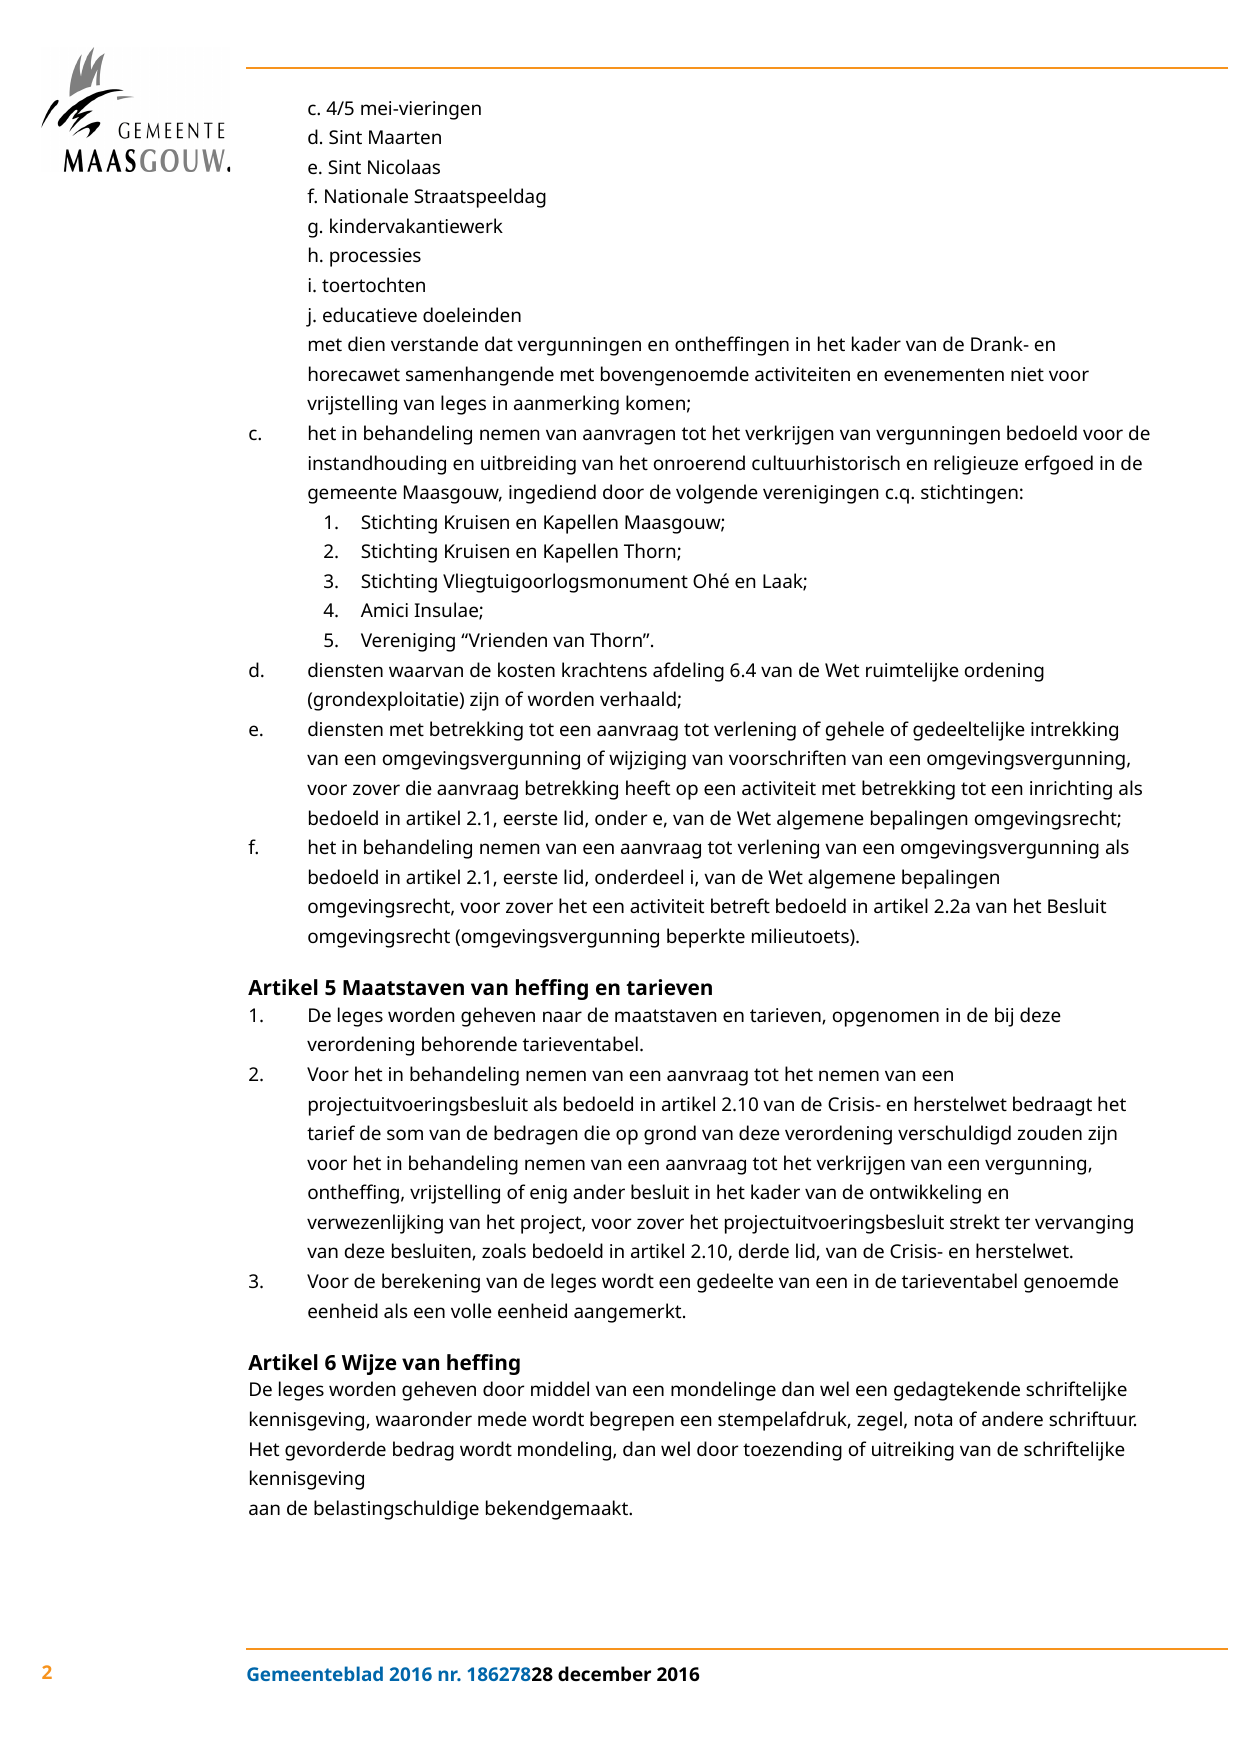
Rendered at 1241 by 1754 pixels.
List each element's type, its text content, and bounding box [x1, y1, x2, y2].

list Stichting Kruisen en Kapellen Maasgouw; [323, 509, 1152, 535]
list c. 4/5 mei-vieringen [248, 95, 1152, 121]
list h. processies [248, 243, 1152, 268]
text Artikel 6 Wijze van heffing [248, 1348, 1152, 1377]
text Artikel 5 Maatstaven van heffing en tarieven [248, 973, 1152, 1002]
picture [41, 47, 231, 172]
list met dien verstande dat vergunningen en ontheffingen in het kader van de Drank- en horecawet samenhangende met bovengenoemde activiteiten en evenementen niet voor vrijstelling van leges in aanmerking komen; [248, 331, 1152, 416]
list Vereniging “Vrienden van Thorn”. [323, 627, 1152, 653]
list Stichting Kruisen en Kapellen Thorn; [323, 538, 1152, 564]
list j. educatieve doeleinden [248, 302, 1152, 328]
text aan de belastingschuldige bekendgemaakt. [248, 1495, 1152, 1521]
list Voor het in behandeling nemen van een aanvraag tot het nemen van een projectuitvoeringsbesluit als bedoeld in artikel 2.10 van de Crisis- en herstelwet bedraagt het tarief de som van de bedragen die op grond van deze verordening verschuldigd zouden zijn voor het in behandeling nemen van een aanvraag tot het verkrijgen van een vergunning, ontheffing, vrijstelling of enig ander besluit in het kader van de ontwikkeling en verwezenlijking van het project, voor zover het projectuitvoeringsbesluit strekt ter vervanging van deze besluiten, zoals bedoeld in artikel 2.10, derde lid, van de Crisis- en herstelwet. [248, 1061, 1152, 1264]
list diensten met betrekking tot een aanvraag tot verlening of gehele of gedeeltelijke intrekking van een omgevingsvergunning of wijziging van voorschriften van een omgevingsvergunning, voor zover die aanvraag betrekking heeft op een activiteit met betrekking tot een inrichting als bedoeld in artikel 2.1, eerste lid, onder e, van de Wet algemene bepalingen omgevingsrecht; [248, 716, 1152, 831]
list De leges worden geheven naar de maatstaven en tarieven, opgenomen in de bij deze verordening behorende tarieventabel. [248, 1002, 1152, 1057]
list Voor de berekening van de leges wordt een gedeelte van een in de tarieventabel genoemde eenheid als een volle eenheid aangemerkt. [248, 1268, 1152, 1323]
list diensten waarvan de kosten krachtens afdeling 6.4 van de Wet ruimtelijke ordening (grondexploitatie) zijn of worden verhaald; [248, 657, 1152, 712]
list g. kindervakantiewerk [248, 213, 1152, 239]
list het in behandeling nemen van een aanvraag tot verlening van een omgevingsvergunning als bedoeld in artikel 2.1, eerste lid, onderdeel i, van de Wet algemene bepalingen omgevingsrecht, voor zover het een activiteit betreft bedoeld in artikel 2.2a van het Besluit omgevingsrecht (omgevingsvergunning beperkte milieutoets). [248, 834, 1152, 949]
list het in behandeling nemen van aanvragen tot het verkrijgen van vergunningen bedoeld voor de instandhouding en uitbreiding van het onroerend cultuurhistorisch en religieuze erfgoed in de gemeente Maasgouw, ingediend door de volgende verenigingen c.q. stichtingen: [248, 420, 1152, 505]
list e. Sint Nicolaas [248, 154, 1152, 180]
list i. toertochten [248, 272, 1152, 298]
text De leges worden geheven door middel van een mondelinge dan wel een gedagtekende schriftelijke kennisgeving, waaronder mede wordt begrepen een stempelafdruk, zegel, nota of andere schriftuur. Het gevorderde bedrag wordt mondeling, dan wel door toezending of uitreiking van de schriftelijke kennisgeving [248, 1377, 1152, 1491]
list Stichting Vliegtuigoorlogsmonument Ohé en Laak; [323, 568, 1152, 594]
list d. Sint Maarten [248, 124, 1152, 150]
list Amici Insulae; [323, 598, 1152, 623]
list f. Nationale Straatspeeldag [248, 183, 1152, 209]
